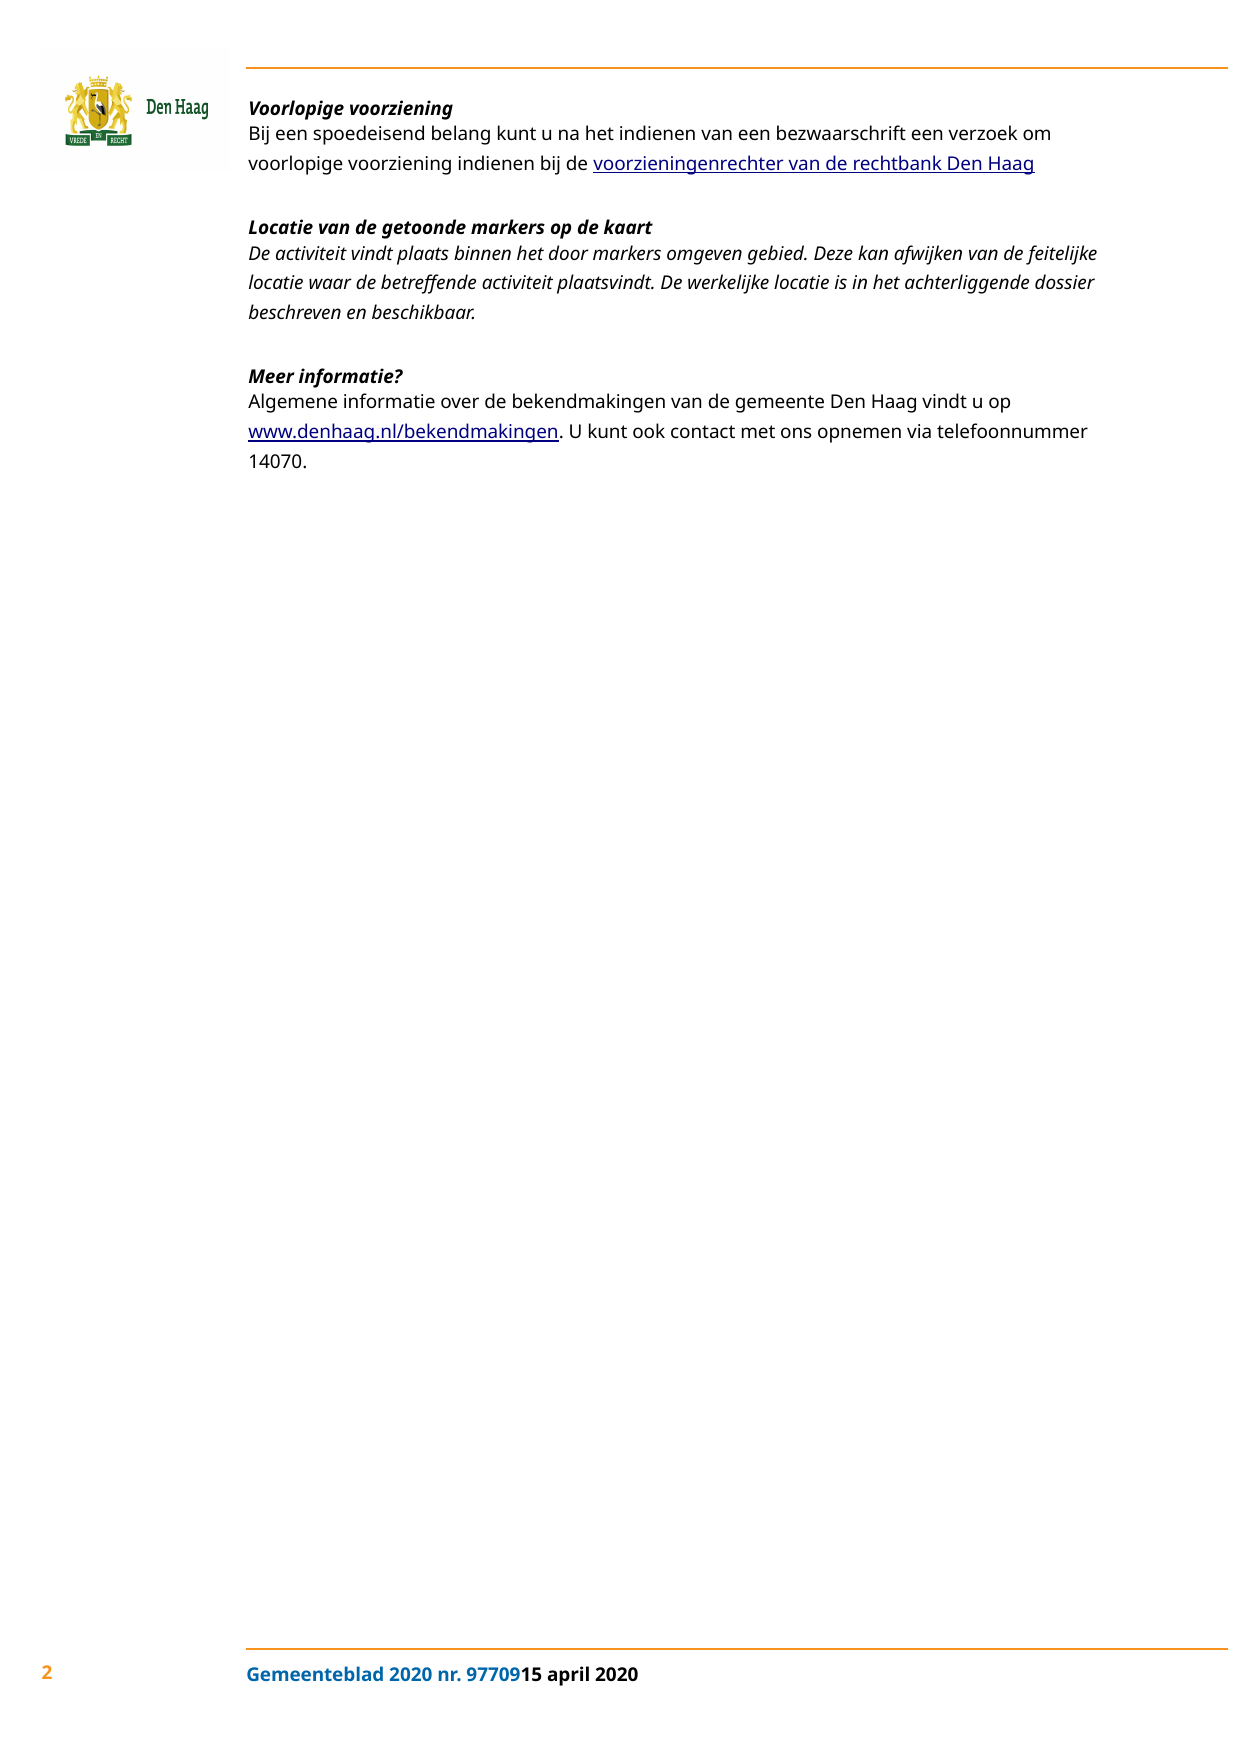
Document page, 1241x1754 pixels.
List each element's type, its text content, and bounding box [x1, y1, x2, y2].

text Voorlopige voorziening [248, 95, 1152, 121]
text Bij een spoedeisend belang kunt u na het indienen van een bezwaarschrift een verzoek om voorlopige voorziening indienen bij de voorzieningenrechter van de rechtbank Den Haag [248, 121, 1152, 176]
text De activiteit vindt plaats binnen het door markers omgeven gebied. Deze kan afwijken van de feitelijke locatie waar de betreffende activiteit plaatsvindt. De werkelijke locatie is in het achterliggende dossier beschreven en beschikbaar. [248, 240, 1152, 325]
picture [41, 47, 231, 172]
text Algemene informatie over de bekendmakingen van de gemeente Den Haag vindt u op www.denhaag.nl/bekendmakingen. U kunt ook contact met ons opnemen via telefoonnummer 14070. [248, 389, 1152, 473]
text Locatie van de getoonde markers op de kaart [248, 214, 1152, 240]
text Meer informatie? [248, 363, 1152, 389]
